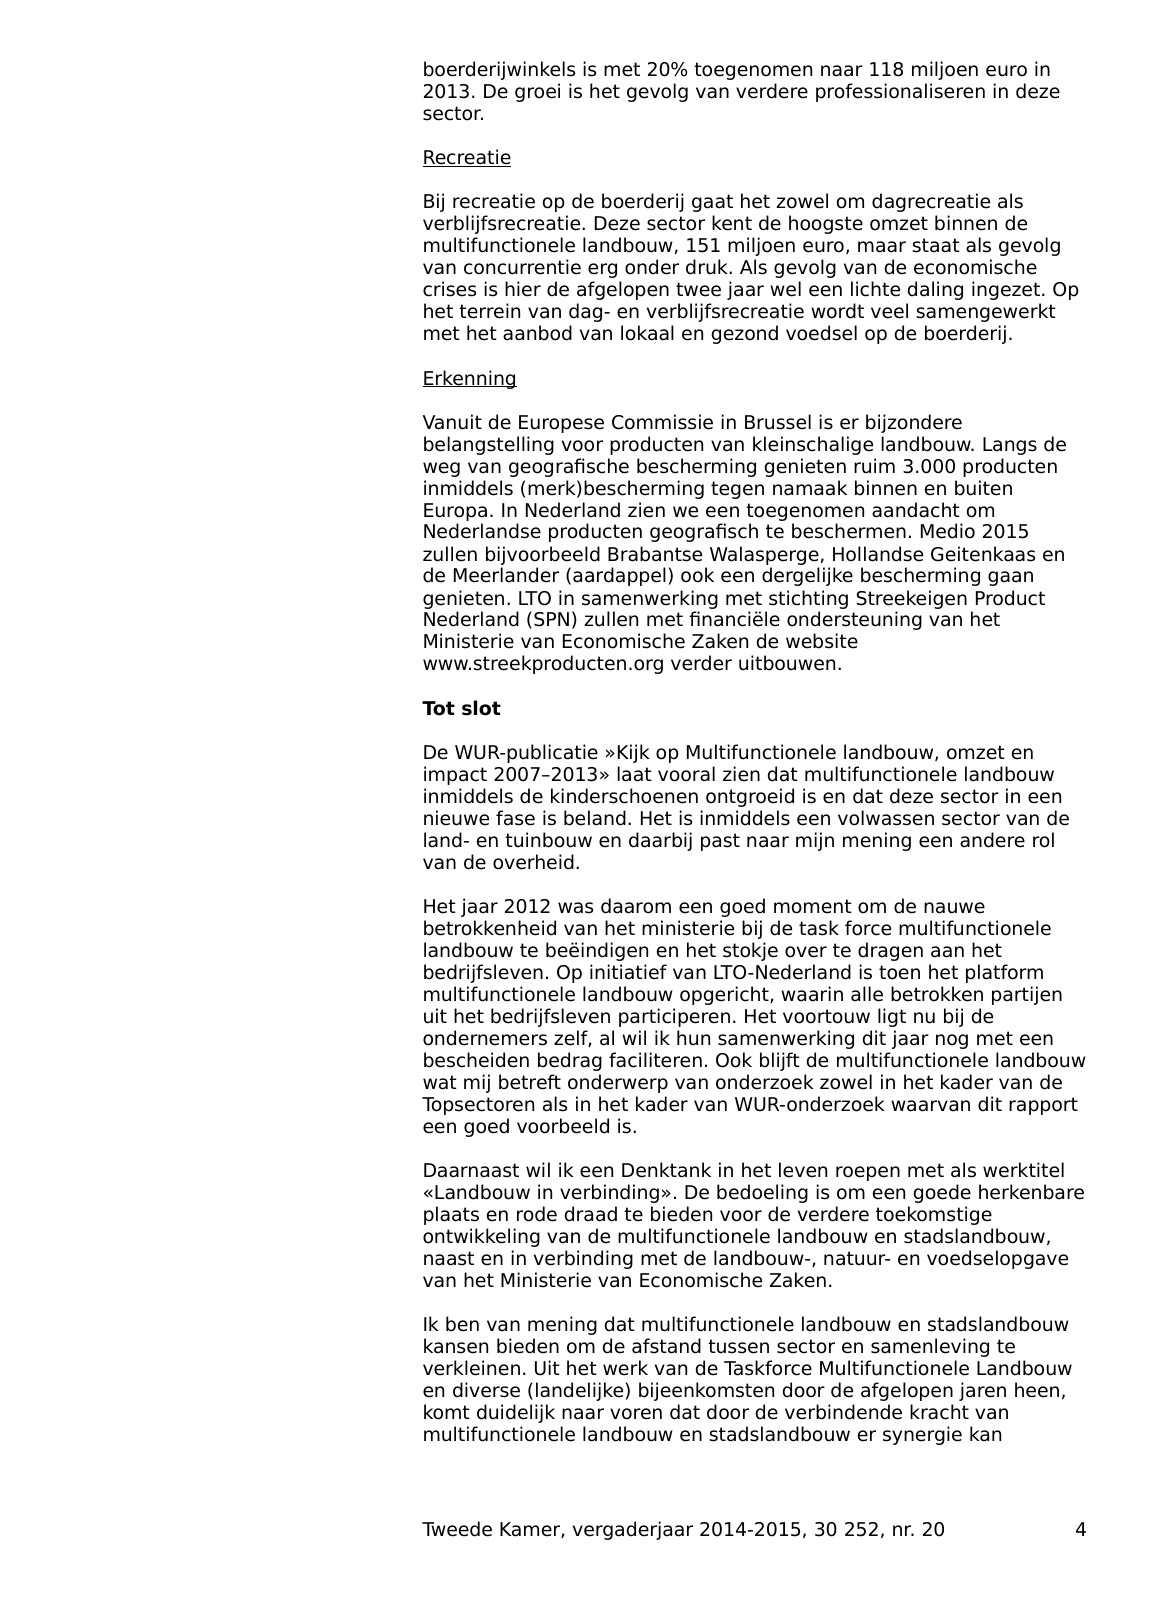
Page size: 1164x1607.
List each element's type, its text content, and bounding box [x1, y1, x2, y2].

text Vanuit de Europese Commissie in Brussel is er bijzondere belangstelling voor producten van kleinschalige landbouw. Langs de weg van geografische bescherming genieten ruim 3.000 producten inmiddels (merk)bescherming tegen namaak binnen en buiten Europa. In Nederland zien we een toegenomen aandacht om Nederlandse producten geografisch te beschermen. Medio 2015 zullen bijvoorbeeld Brabantse Walasperge, Hollandse Geitenkaas en de Meerlander (aardappel) ook een dergelijke bescherming gaan genieten. LTO in samenwerking met stichting Streekeigen Product Nederland (SPN) zullen met financiële ondersteuning van het Ministerie van Economische Zaken de website www.streekproducten.org verder uitbouwen. [422, 412, 1087, 675]
text Bij recreatie op de boerderij gaat het zowel om dagrecreatie als verblijfsrecreatie. Deze sector kent de hoogste omzet binnen de multifunctionele landbouw, 151 miljoen euro, maar staat als gevolg van concurrentie erg onder druk. Als gevolg van de economische crises is hier de afgelopen twee jaar wel een lichte daling ingezet. Op het terrein van dag- en verblijfsrecreatie wordt veel samengewerkt met het aanbod van lokaal en gezond voedsel op de boerderij. [422, 191, 1087, 345]
text Daarnaast wil ik een Denktank in het leven roepen met als werktitel «Landbouw in verbinding». De bedoeling is om een goede herkenbare plaats en rode draad te bieden voor de verdere toekomstige ontwikkeling van de multifunctionele landbouw en stadslandbouw, naast en in verbinding met de landbouw-, natuur- en voedselopgave van het Ministerie van Economische Zaken. [422, 1160, 1087, 1292]
text boerderijwinkels is met 20% toegenomen naar 118 miljoen euro in 2013. De groei is het gevolg van verdere professionaliseren in deze sector. [422, 59, 1087, 125]
text De WUR-publicatie »Kijk op Multifunctionele landbouw, omzet en impact 2007–2013» laat vooral zien dat multifunctionele landbouw inmiddels de kinderschoenen ontgroeid is en dat deze sector in een nieuwe fase is beland. Het is inmiddels een volwassen sector van de land- en tuinbouw en daarbij past naar mijn mening een andere rol van de overheid. [422, 742, 1087, 873]
subtitle Recreatie [422, 147, 1087, 169]
subtitle Erkenning [422, 367, 1087, 389]
text Ik ben van mening dat multifunctionele landbouw en stadslandbouw kansen bieden om de afstand tussen sector en samenleving te verkleinen. Uit het werk van de Taskforce Multifunctionele Landbouw en diverse (landelijke) bijeenkomsten door de afgelopen jaren heen, komt duidelijk naar voren dat door de verbindende kracht van multifunctionele landbouw en stadslandbouw er synergie kan [422, 1314, 1087, 1446]
text Het jaar 2012 was daarom een goed moment om de nauwe betrokkenheid van het ministerie bij de task force multifunctionele landbouw te beëindigen en het stokje over te dragen aan het bedrijfsleven. Op initiatief van LTO-Nederland is toen het platform multifunctionele landbouw opgericht, waarin alle betrokken partijen uit het bedrijfsleven participeren. Het voortouw ligt nu bij de ondernemers zelf, al wil ik hun samenwerking dit jaar nog met een bescheiden bedrag faciliteren. Ook blijft de multifunctionele landbouw wat mij betreft onderwerp van onderzoek zowel in het kader van de Topsectoren als in het kader van WUR-onderzoek waarvan dit rapport een goed voorbeeld is. [422, 896, 1087, 1137]
subtitle Tot slot [422, 697, 1087, 719]
